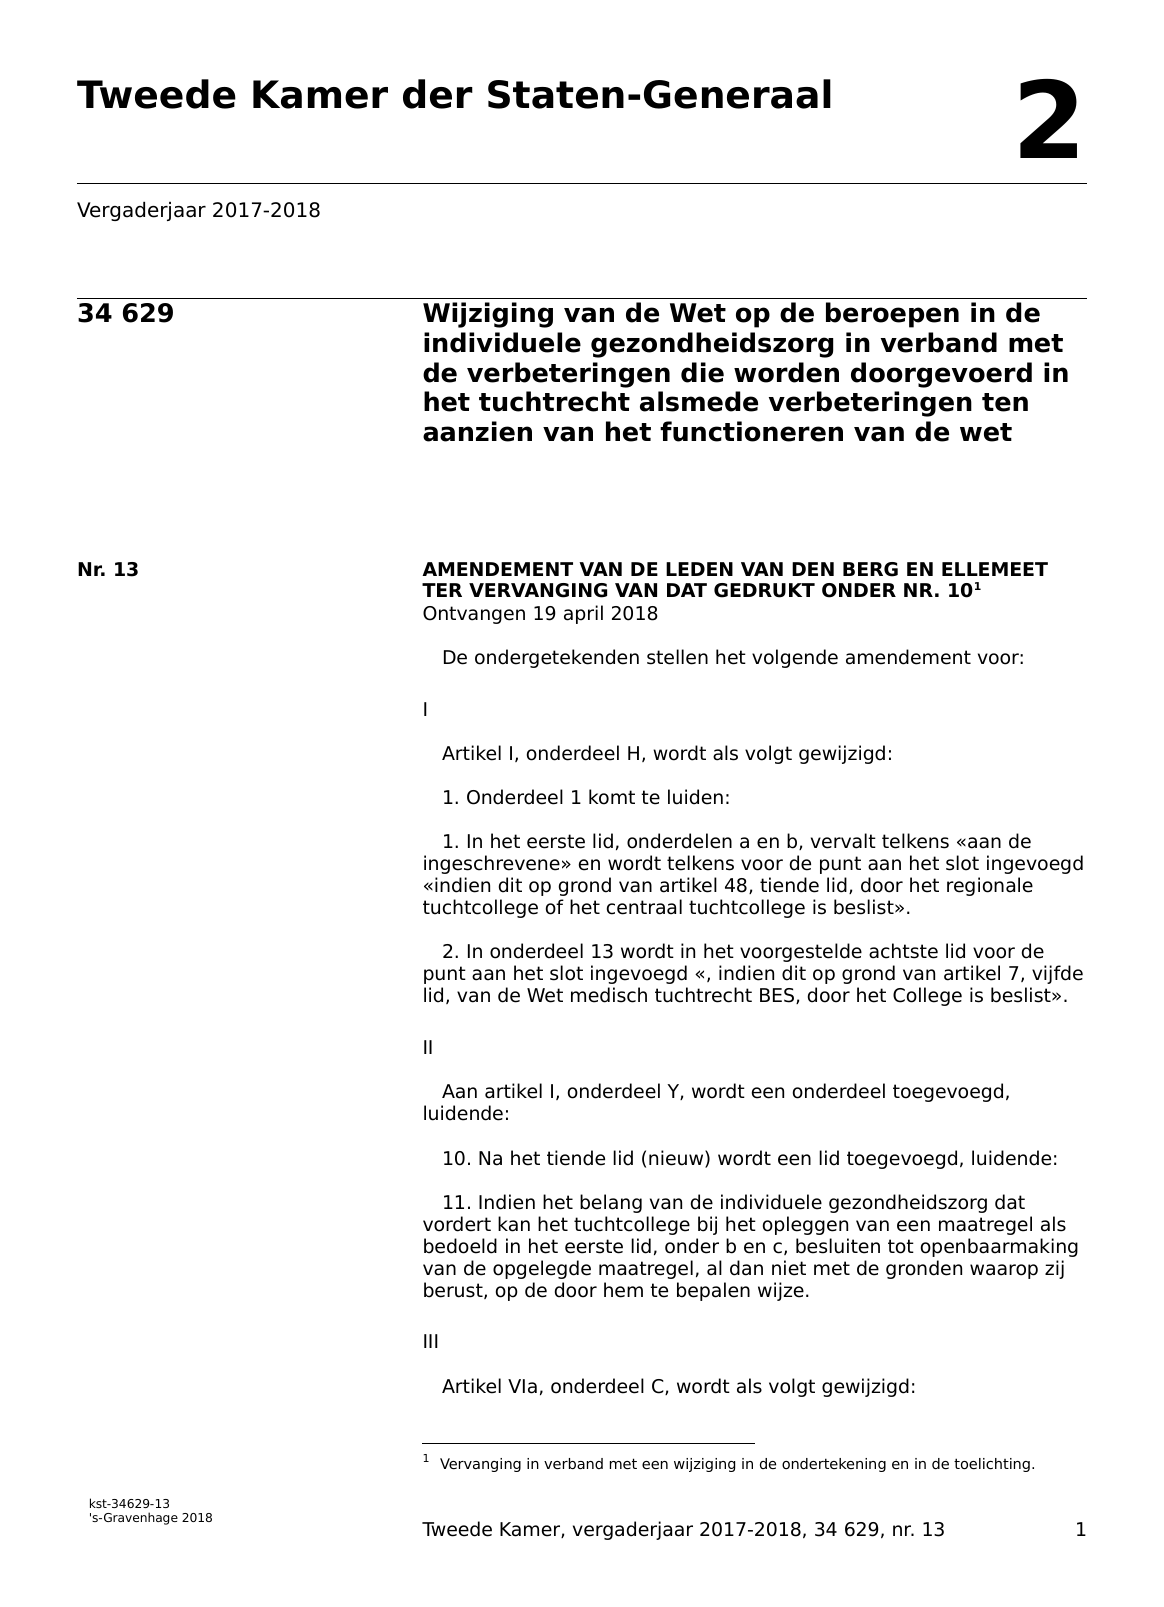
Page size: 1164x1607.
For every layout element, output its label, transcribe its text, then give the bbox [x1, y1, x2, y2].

text 1. In het eerste lid, onderdelen a en b, vervalt telkens «aan de ingeschrevene» en wordt telkens voor de punt aan het slot ingevoegd «indien dit op grond van artikel 48, tiende lid, door het regionale tuchtcollege of het centraal tuchtcollege is beslist». [422, 831, 1087, 919]
text Aan artikel I, onderdeel Y, wordt een onderdeel toegevoegd, luidende: [422, 1081, 1087, 1125]
text Artikel I, onderdeel H, wordt als volgt gewijzigd: [422, 743, 1087, 765]
table_header 2 [886, 59, 1087, 183]
text 1. Onderdeel 1 komt te luiden: [422, 787, 1087, 809]
table_header Tweede Kamer der Staten-Generaal [77, 59, 886, 183]
subtitle 34 629 Wijziging van de Wet op de beroepen in de individuele gezondheidszorg in verband met de verbeteringen die worden doorgevoerd in het tuchtrecht alsmede verbeteringen ten aanzien van het functioneren van de wet [77, 299, 1087, 447]
subtitle II [422, 1037, 1087, 1059]
text kst-34629-13 [88, 1497, 323, 1511]
text 11. Indien het belang van de individuele gezondheidszorg dat vordert kan het tuchtcollege bij het opleggen van een maatregel als bedoeld in het eerste lid, onder b en c, besluiten tot openbaarmaking van de opgelegde maatregel, al dan niet met de gronden waarop zij berust, op de door hem te bepalen wijze. [422, 1192, 1087, 1301]
subtitle Nr. 13 AMENDEMENT VAN DE LEDEN VAN DEN BERG EN ELLEMEET TER VERVANGING VAN DAT GEDRUKT ONDER NR. 10 [77, 558, 1087, 602]
table_cell Vergaderjaar 2017-2018 [77, 184, 1087, 298]
text De ondergetekenden stellen het volgende amendement voor: [422, 647, 1087, 668]
text 's-Gravenhage 2018 [88, 1511, 323, 1525]
subtitle I [422, 698, 1087, 721]
text 2. In onderdeel 13 wordt in het voorgestelde achtste lid voor de punt aan het slot ingevoegd «, indien dit op grond van artikel 7, vijfde lid, van de Wet medisch tuchtrecht BES, door het College is beslist». [422, 941, 1087, 1007]
text Vervanging in verband met een wijziging in de ondertekening en in de toelichting. [422, 1452, 1087, 1474]
subtitle III [422, 1331, 1087, 1353]
text 10. Na het tiende lid (nieuw) wordt een lid toegevoegd, luidende: [422, 1147, 1087, 1169]
text Artikel VIa, onderdeel C, wordt als volgt gewijzigd: [422, 1376, 1087, 1398]
text Ontvangen 19 april 2018 [422, 602, 1087, 624]
